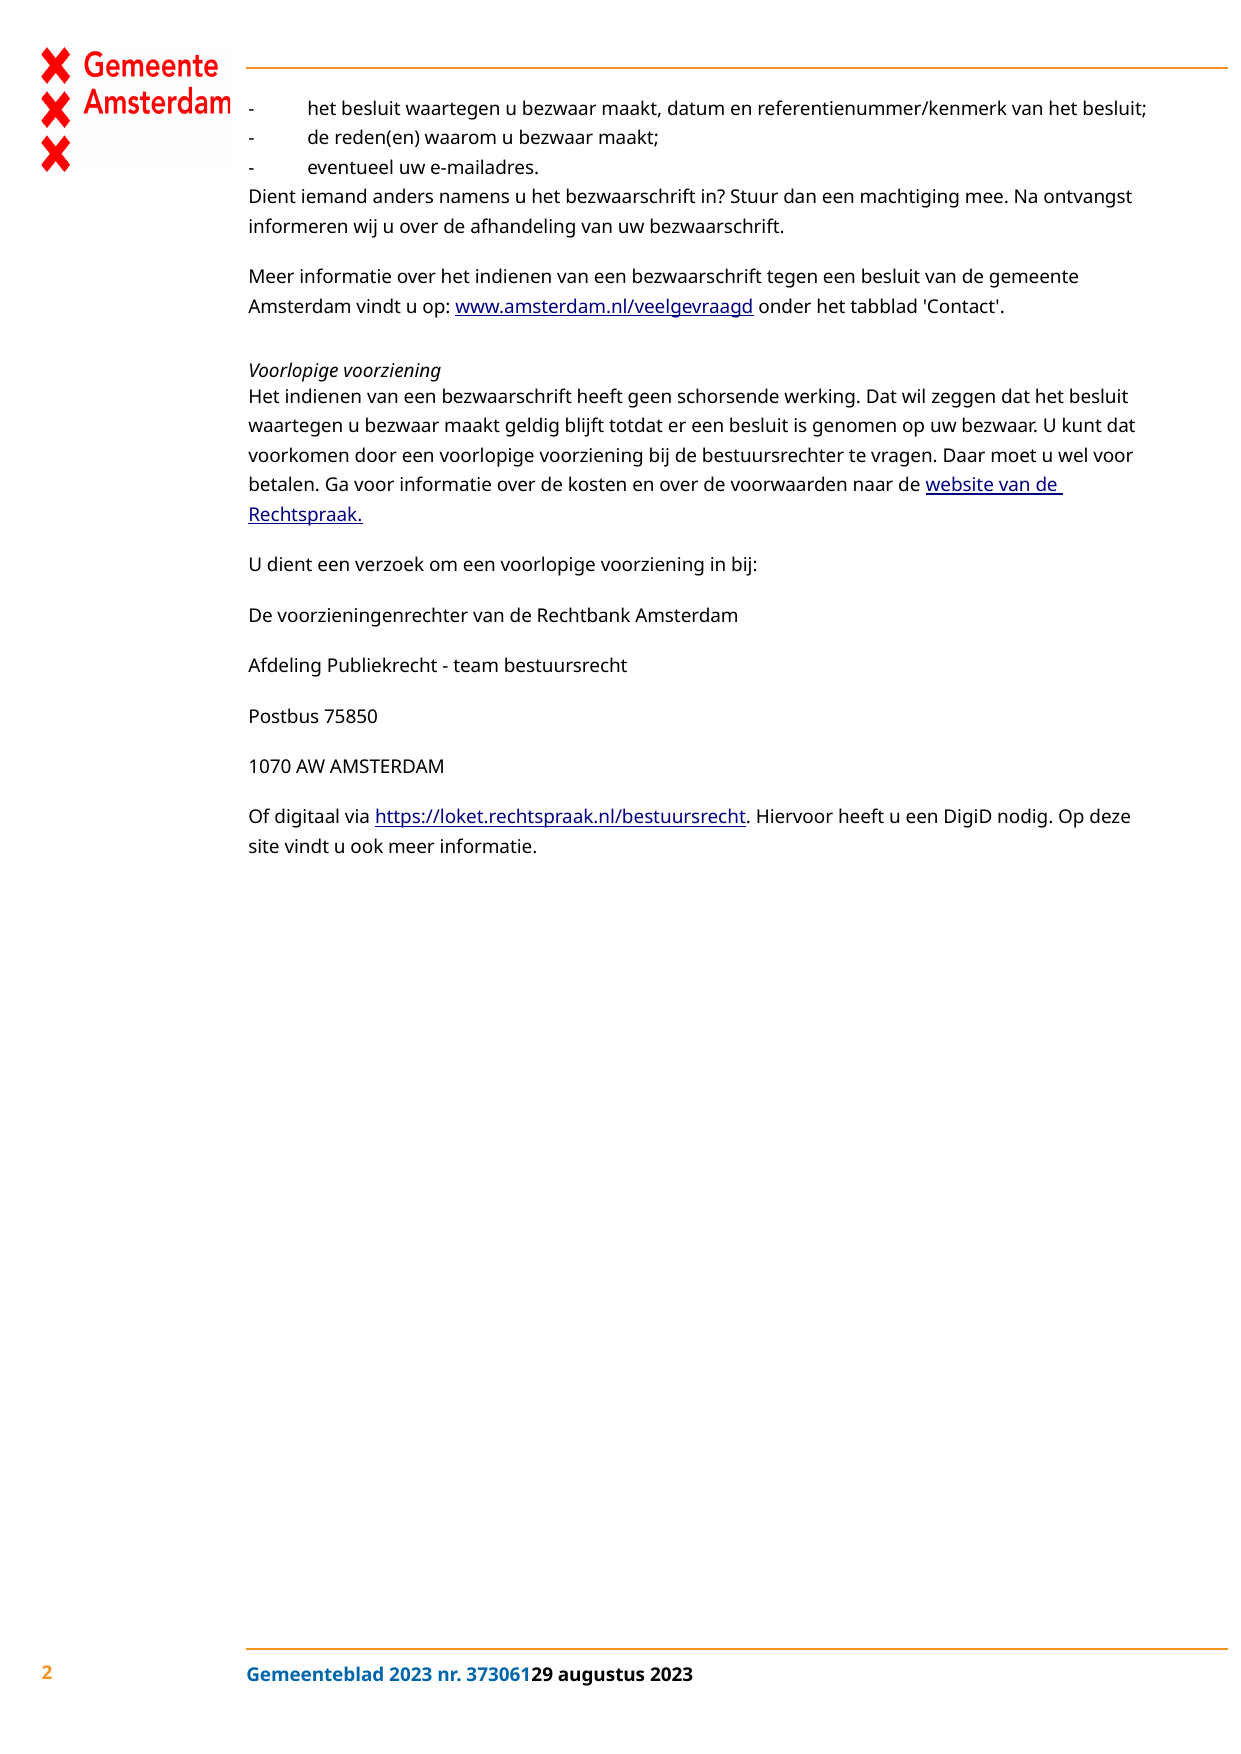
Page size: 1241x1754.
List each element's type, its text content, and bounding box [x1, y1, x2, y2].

text Postbus 75850 [248, 703, 1152, 728]
text De voorzieningenrechter van de Rechtbank Amsterdam [248, 602, 1152, 628]
text Meer informatie over het indienen van een bezwaarschrift tegen een besluit van de gemeente Amsterdam vindt u op: www.amsterdam.nl/veelgevraagd onder het tabblad 'Contact'. [248, 263, 1152, 319]
text Het indienen van een bezwaarschrift heeft geen schorsende werking. Dat wil zeggen dat het besluit waartegen u bezwaar maakt geldig blijft totdat er een besluit is genomen op uw bezwaar. U kunt dat voorkomen door een voorlopige voorziening bij de bestuursrechter te vragen. Daar moet u wel voor betalen. Ga voor informatie over de kosten en over de voorwaarden naar de website van de Rechtspraak. [248, 383, 1152, 527]
list eventueel uw e-mailadres. [248, 154, 1152, 180]
text Afdeling Publiekrecht - team bestuursrecht [248, 652, 1152, 678]
text Of digitaal via https://loket.rechtspraak.nl/bestuursrecht. Hiervoor heeft u een DigiD nodig. Op deze site vindt u ook meer informatie. [248, 804, 1152, 859]
text Voorlopige voorziening [248, 357, 1152, 383]
text U dient een verzoek om een voorlopige voorziening in bij: [248, 552, 1152, 577]
list de reden(en) waarom u bezwaar maakt; [248, 124, 1152, 150]
list het besluit waartegen u bezwaar maakt, datum en referentienummer/kenmerk van het besluit; [248, 95, 1152, 121]
text Dient iemand anders namens u het bezwaarschrift in? Stuur dan een machtiging mee. Na ontvangst informeren wij u over de afhandeling van uw bezwaarschrift. [248, 183, 1152, 239]
picture [41, 47, 231, 172]
text 1070 AW AMSTERDAM [248, 753, 1152, 779]
